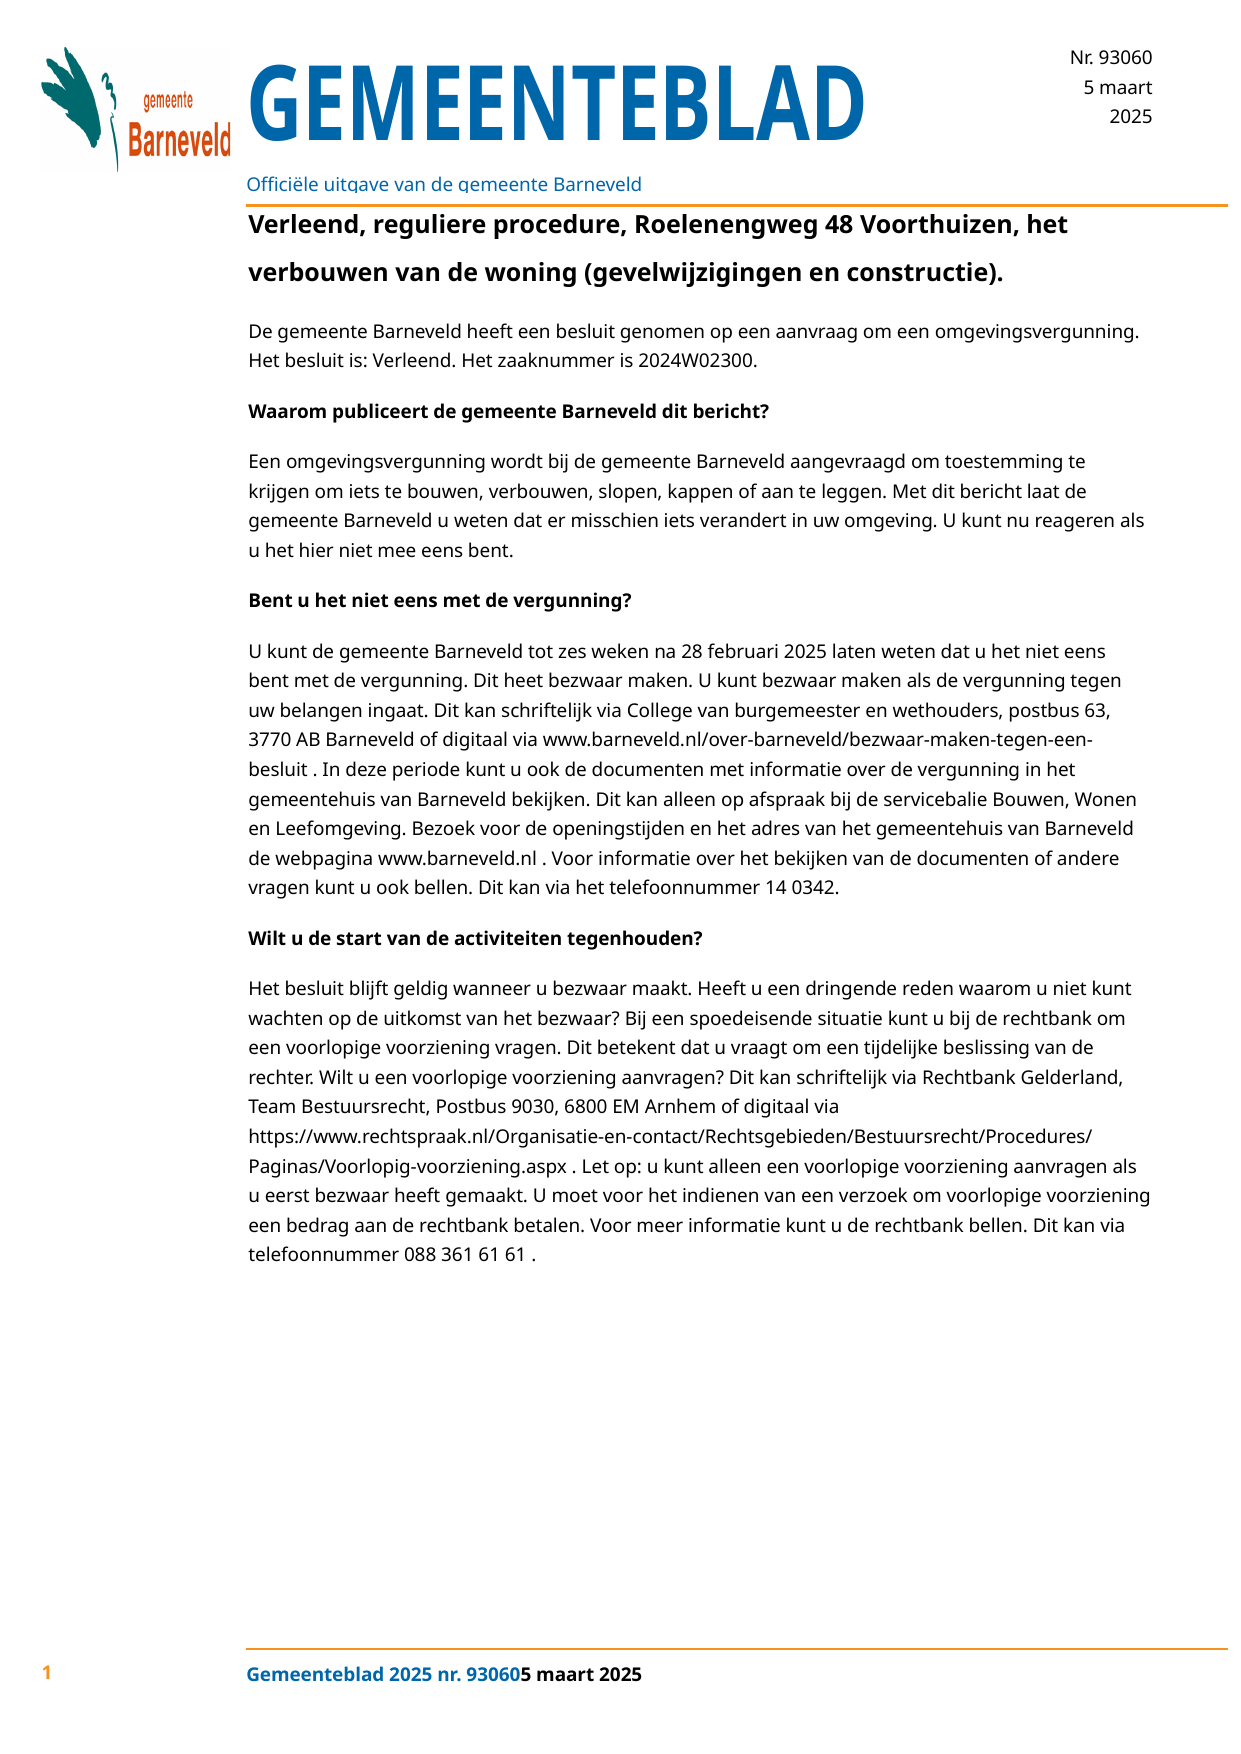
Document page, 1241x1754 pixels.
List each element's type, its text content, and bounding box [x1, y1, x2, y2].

text Waarom publiceert de gemeente Barneveld dit bericht? [248, 398, 1152, 424]
text De gemeente Barneveld heeft een besluit genomen op een aanvraag om een omgevingsvergunning. Het besluit is: Verleend. Het zaaknummer is 2024W02300. [248, 318, 1152, 373]
text Verleend, reguliere procedure, Roelenengweg 48 Voorthuizen, het verbouwen van de woning (gevelwijzigingen en constructie). [248, 207, 1152, 288]
text Het besluit blijft geldig wanneer u bezwaar maakt. Heeft u een dringende reden waarom u niet kunt wachten op de uitkomst van het bezwaar? Bij een spoedeisende situatie kunt u bij de rechtbank om een voorlopige voorziening vragen. Dit betekent dat u vraagt om een tijdelijke beslissing van de rechter. Wilt u een voorlopige voorziening aanvragen? Dit kan schriftelijk via Rechtbank Gelderland, Team Bestuursrecht, Postbus 9030, 6800 EM Arnhem of digitaal via https://www.rechtspraak.nl/Organisatie-en-contact/Rechtsgebieden/Bestuursrecht/Procedures/Paginas/Voorlopig-voorziening.aspx . Let op: u kunt alleen een voorlopige voorziening aanvragen als u eerst bezwaar heeft gemaakt. U moet voor het indienen van een verzoek om voorlopige voorziening een bedrag aan de rechtbank betalen. Voor meer informatie kunt u de rechtbank bellen. Dit kan via telefoonnummer 088 361 61 61 . [248, 975, 1152, 1267]
text Bent u het niet eens met de vergunning? [248, 587, 1152, 613]
text U kunt de gemeente Barneveld tot zes weken na 28 februari 2025 laten weten dat u het niet eens bent met de vergunning. Dit heet bezwaar maken. U kunt bezwaar maken als de vergunning tegen uw belangen ingaat. Dit kan schriftelijk via College van burgemeester en wethouders, postbus 63, 3770 AB Barneveld of digitaal via www.barneveld.nl/over-barneveld/bezwaar-maken-tegen-een-besluit . In deze periode kunt u ook de documenten met informatie over de vergunning in het gemeentehuis van Barneveld bekijken. Dit kan alleen op afspraak bij de servicebalie Bouwen, Wonen en Leefomgeving. Bezoek voor de openingstijden en het adres van het gemeentehuis van Barneveld de webpagina www.barneveld.nl . Voor informatie over het bekijken van de documenten of andere vragen kunt u ook bellen. Dit kan via het telefoonnummer 14 0342. [248, 638, 1152, 900]
text Een omgevingsvergunning wordt bij de gemeente Barneveld aangevraagd om toestemming te krijgen om iets te bouwen, verbouwen, slopen, kappen of aan te leggen. Met dit bericht laat de gemeente Barneveld u weten dat er misschien iets verandert in uw omgeving. U kunt nu reageren als u het hier niet mee eens bent. [248, 448, 1152, 563]
picture [41, 47, 231, 172]
text Wilt u de start van de activiteiten tegenhouden? [248, 925, 1152, 951]
